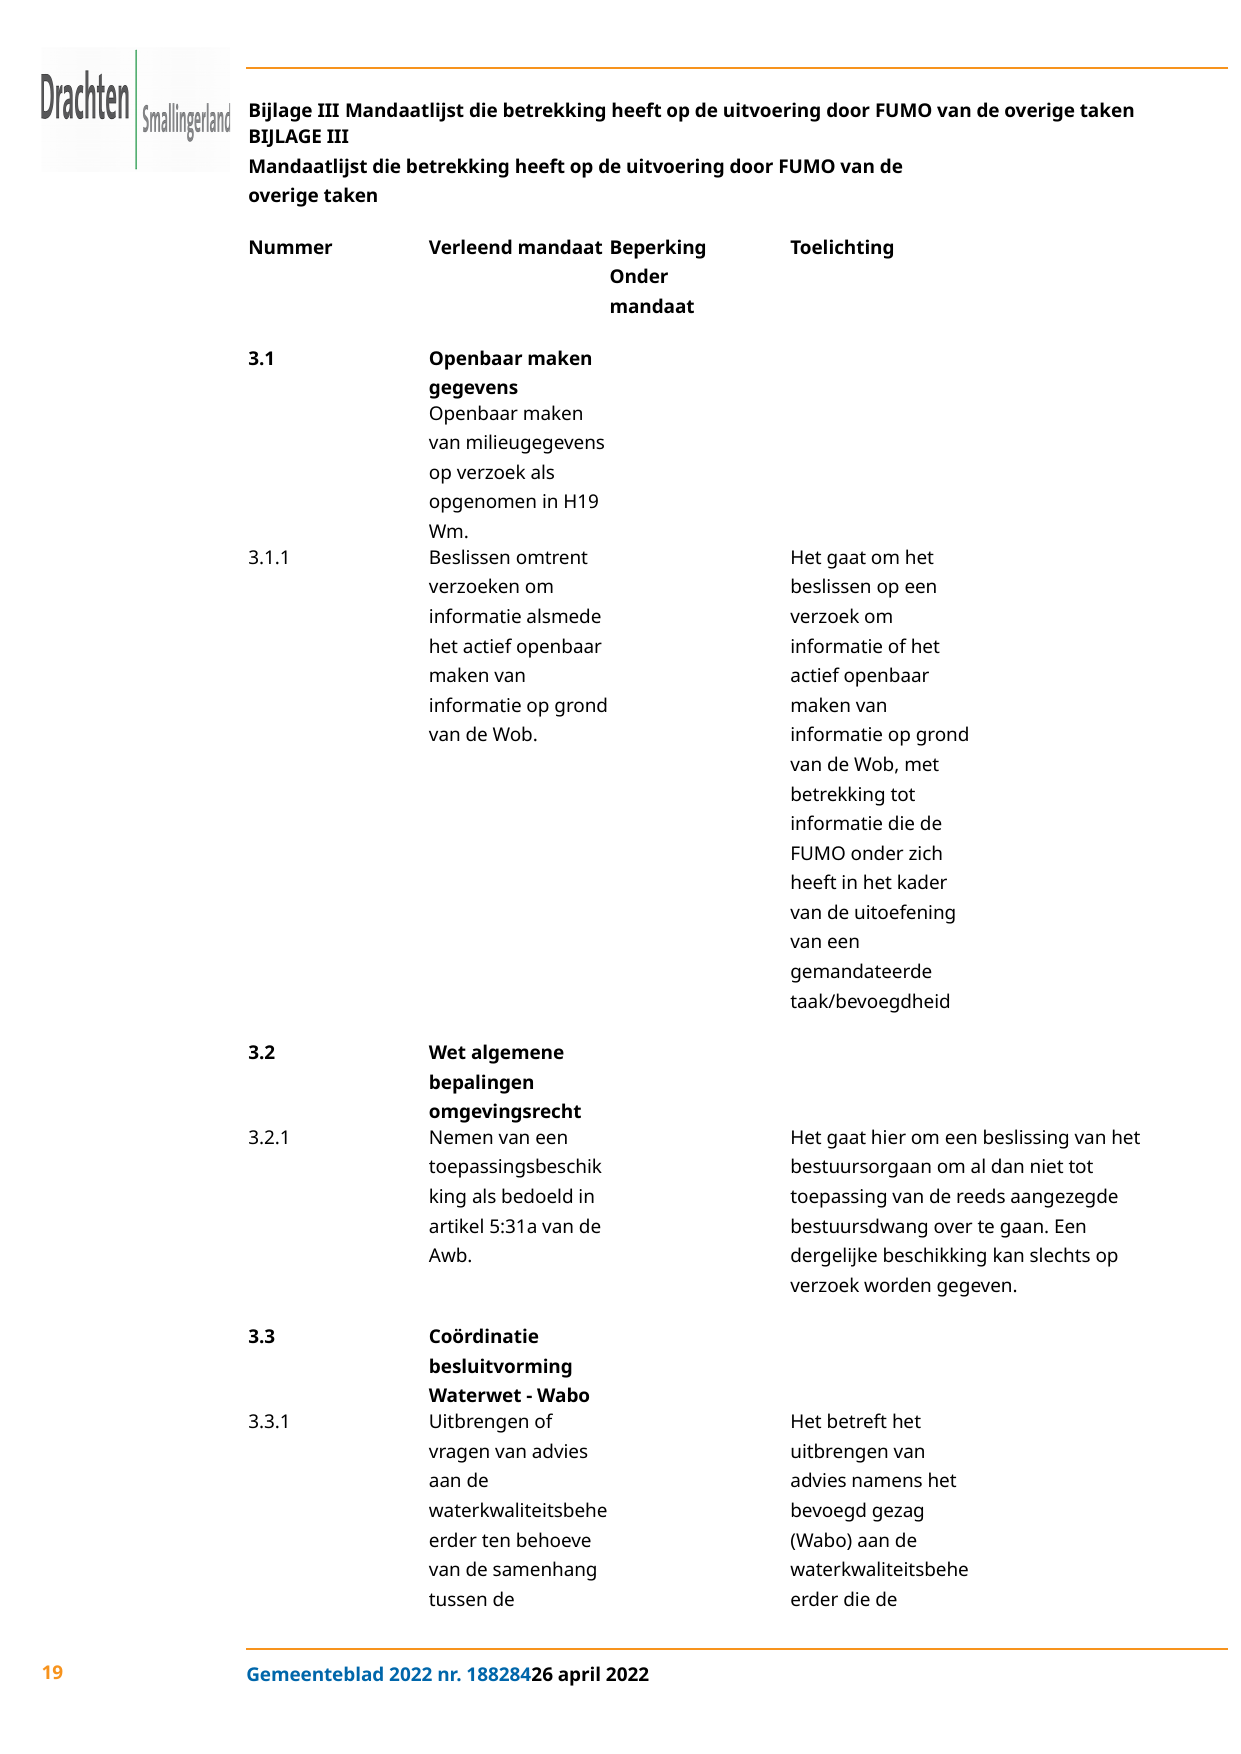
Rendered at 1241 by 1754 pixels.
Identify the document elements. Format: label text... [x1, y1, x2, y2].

table_cell Toelichting [790, 234, 971, 319]
table_cell [248, 208, 971, 234]
table_cell [609, 345, 971, 400]
table_cell [609, 544, 790, 1013]
table_cell [248, 1298, 971, 1323]
table_cell [971, 1014, 1152, 1039]
table_cell Nummer [248, 234, 429, 319]
table_cell [971, 234, 1152, 319]
table_cell Nemen van een toepassingsbeschikking als bedoeld in artikel 5:31a van de Awb. [429, 1124, 609, 1298]
table_header [971, 124, 1152, 208]
table_header BIJLAGE III Mandaatlijst die betrekking heeft op de uitvoering door FUMO van de overige taken [248, 124, 971, 208]
table_cell Uitbrengen of vragen van advies aan de waterkwaliteitsbeheerder ten behoeve van de samenhang tussen de [429, 1409, 609, 1612]
table_cell 3.1 [248, 345, 429, 400]
table_cell Beslissen omtrent verzoeken om informatie alsmede het actief openbaar maken van informatie op grond van de Wob. [429, 544, 609, 1013]
table_cell [971, 400, 1152, 544]
table_cell Het betreft het uitbrengen van advies namens het bevoegd gezag (Wabo) aan de waterkwaliteitsbeheerder die de [790, 1409, 971, 1612]
table_cell Beperking Onder mandaat [609, 234, 790, 319]
table_cell Coördinatie besluitvorming Waterwet - Wabo [429, 1324, 609, 1408]
table_cell [971, 345, 1152, 400]
table_cell [609, 1124, 790, 1298]
table_cell 3.1.1 [248, 544, 429, 1013]
table_cell [609, 1324, 971, 1408]
table_cell 3.2 [248, 1039, 429, 1124]
table_cell 3.2.1 [248, 1124, 429, 1298]
table_cell [248, 400, 429, 544]
table_cell [609, 1039, 971, 1124]
table_cell [971, 1298, 1152, 1323]
table_cell [971, 1409, 1152, 1612]
picture [41, 47, 231, 172]
table_cell 3.3 [248, 1324, 429, 1408]
table_cell [971, 1324, 1152, 1408]
table_cell [971, 208, 1152, 234]
table_cell Openbaar maken van milieugegevens op verzoek als opgenomen in H19 Wm. [429, 400, 609, 544]
table_cell [790, 400, 971, 544]
table_cell 3.3.1 [248, 1409, 429, 1612]
table_cell Verleend mandaat [429, 234, 609, 319]
table_cell [609, 400, 790, 544]
table_cell Openbaar maken gegevens [429, 345, 609, 400]
table_cell Wet algemene bepalingen omgevingsrecht [429, 1039, 609, 1124]
text Bijlage III Mandaatlijst die betrekking heeft op de uitvoering door FUMO van de overige taken [248, 95, 1152, 123]
table_cell [971, 319, 1152, 345]
table_cell Het gaat hier om een beslissing van het bestuursorgaan om al dan niet tot toepassing van de reeds aangezegde bestuursdwang over te gaan. Een dergelijke beschikking kan slechts op verzoek worden gegeven. [790, 1124, 1152, 1298]
table_cell [971, 1039, 1152, 1124]
table_cell [248, 319, 971, 345]
table_cell Het gaat om het beslissen op een verzoek om informatie of het actief openbaar maken van informatie op grond van de Wob, met betrekking tot informatie die de FUMO onder zich heeft in het kader van de uitoefening van een gemandateerde taak/bevoegdheid [790, 544, 971, 1013]
table_cell [248, 1014, 971, 1039]
table_cell [971, 544, 1152, 1013]
table_cell [609, 1409, 790, 1612]
